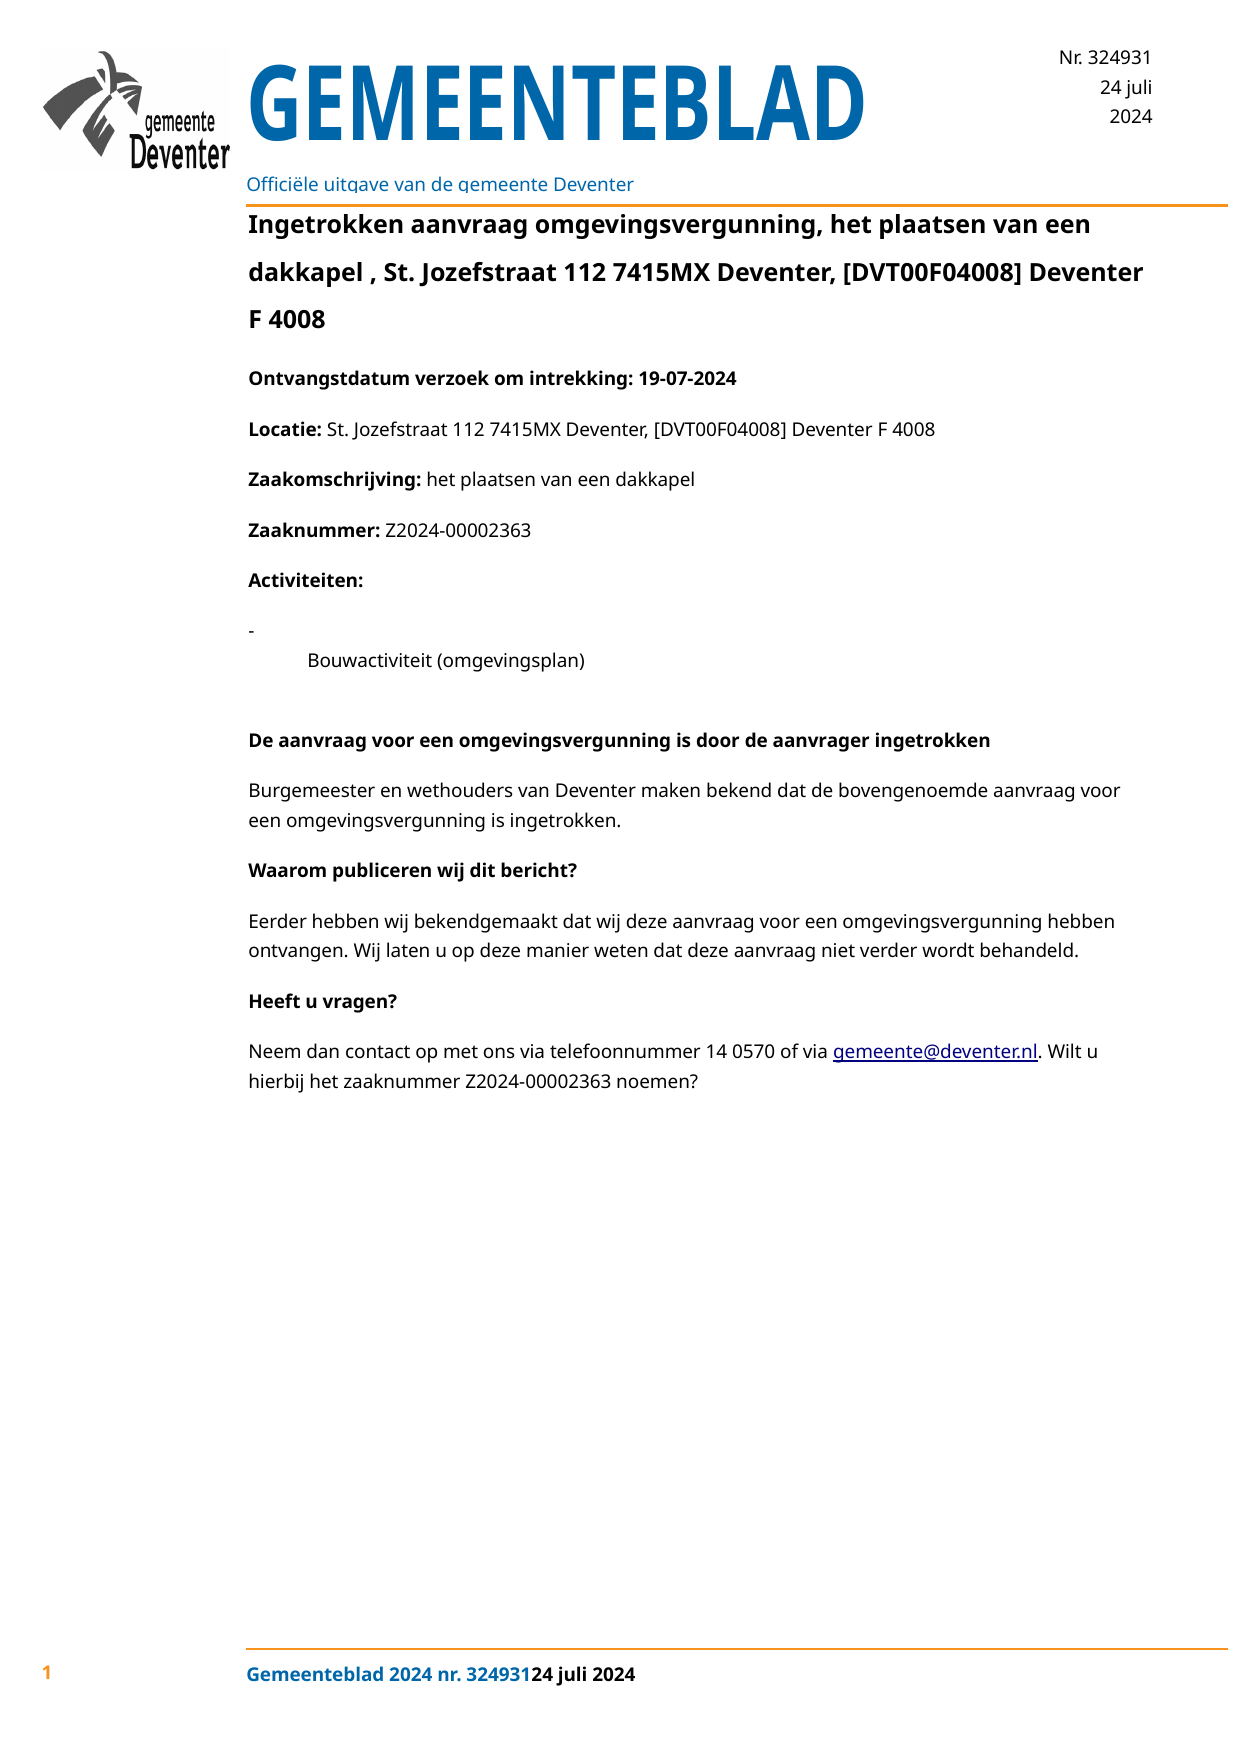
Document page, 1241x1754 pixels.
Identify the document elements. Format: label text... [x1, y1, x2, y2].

text Burgemeester en wethouders van Deventer maken bekend dat de bovengenoemde aanvraag voor een omgevingsvergunning is ingetrokken. [248, 778, 1152, 833]
text Neem dan contact op met ons via telefoonnummer 14 0570 of via gemeente@deventer.nl. Wilt u hierbij het zaaknummer Z2024-00002363 noemen? [248, 1038, 1152, 1094]
text Activiteiten: [248, 567, 1152, 593]
list Bouwactiviteit (omgevingsplan) [248, 647, 1152, 673]
text Zaaknummer: Z2024-00002363 [248, 517, 1152, 542]
text Eerder hebben wij bekendgemaakt dat wij deze aanvraag voor een omgevingsvergunning hebben ontvangen. Wij laten u op deze manier weten dat deze aanvraag niet verder wordt behandeld. [248, 908, 1152, 963]
text Ingetrokken aanvraag omgevingsvergunning, het plaatsen van een dakkapel , St. Jozefstraat 112 7415MX Deventer, [DVT00F04008] Deventer F 4008 [248, 207, 1152, 336]
text De aanvraag voor een omgevingsvergunning is door de aanvrager ingetrokken [248, 727, 1152, 753]
text Zaakomschrijving: het plaatsen van een dakkapel [248, 466, 1152, 492]
picture [41, 47, 231, 172]
text Ontvangstdatum verzoek om intrekking: 19-07-2024 [248, 366, 1152, 391]
text Waarom publiceren wij dit bericht? [248, 858, 1152, 883]
text Heeft u vragen? [248, 988, 1152, 1014]
text Locatie: St. Jozefstraat 112 7415MX Deventer, [DVT00F04008] Deventer F 4008 [248, 416, 1152, 442]
